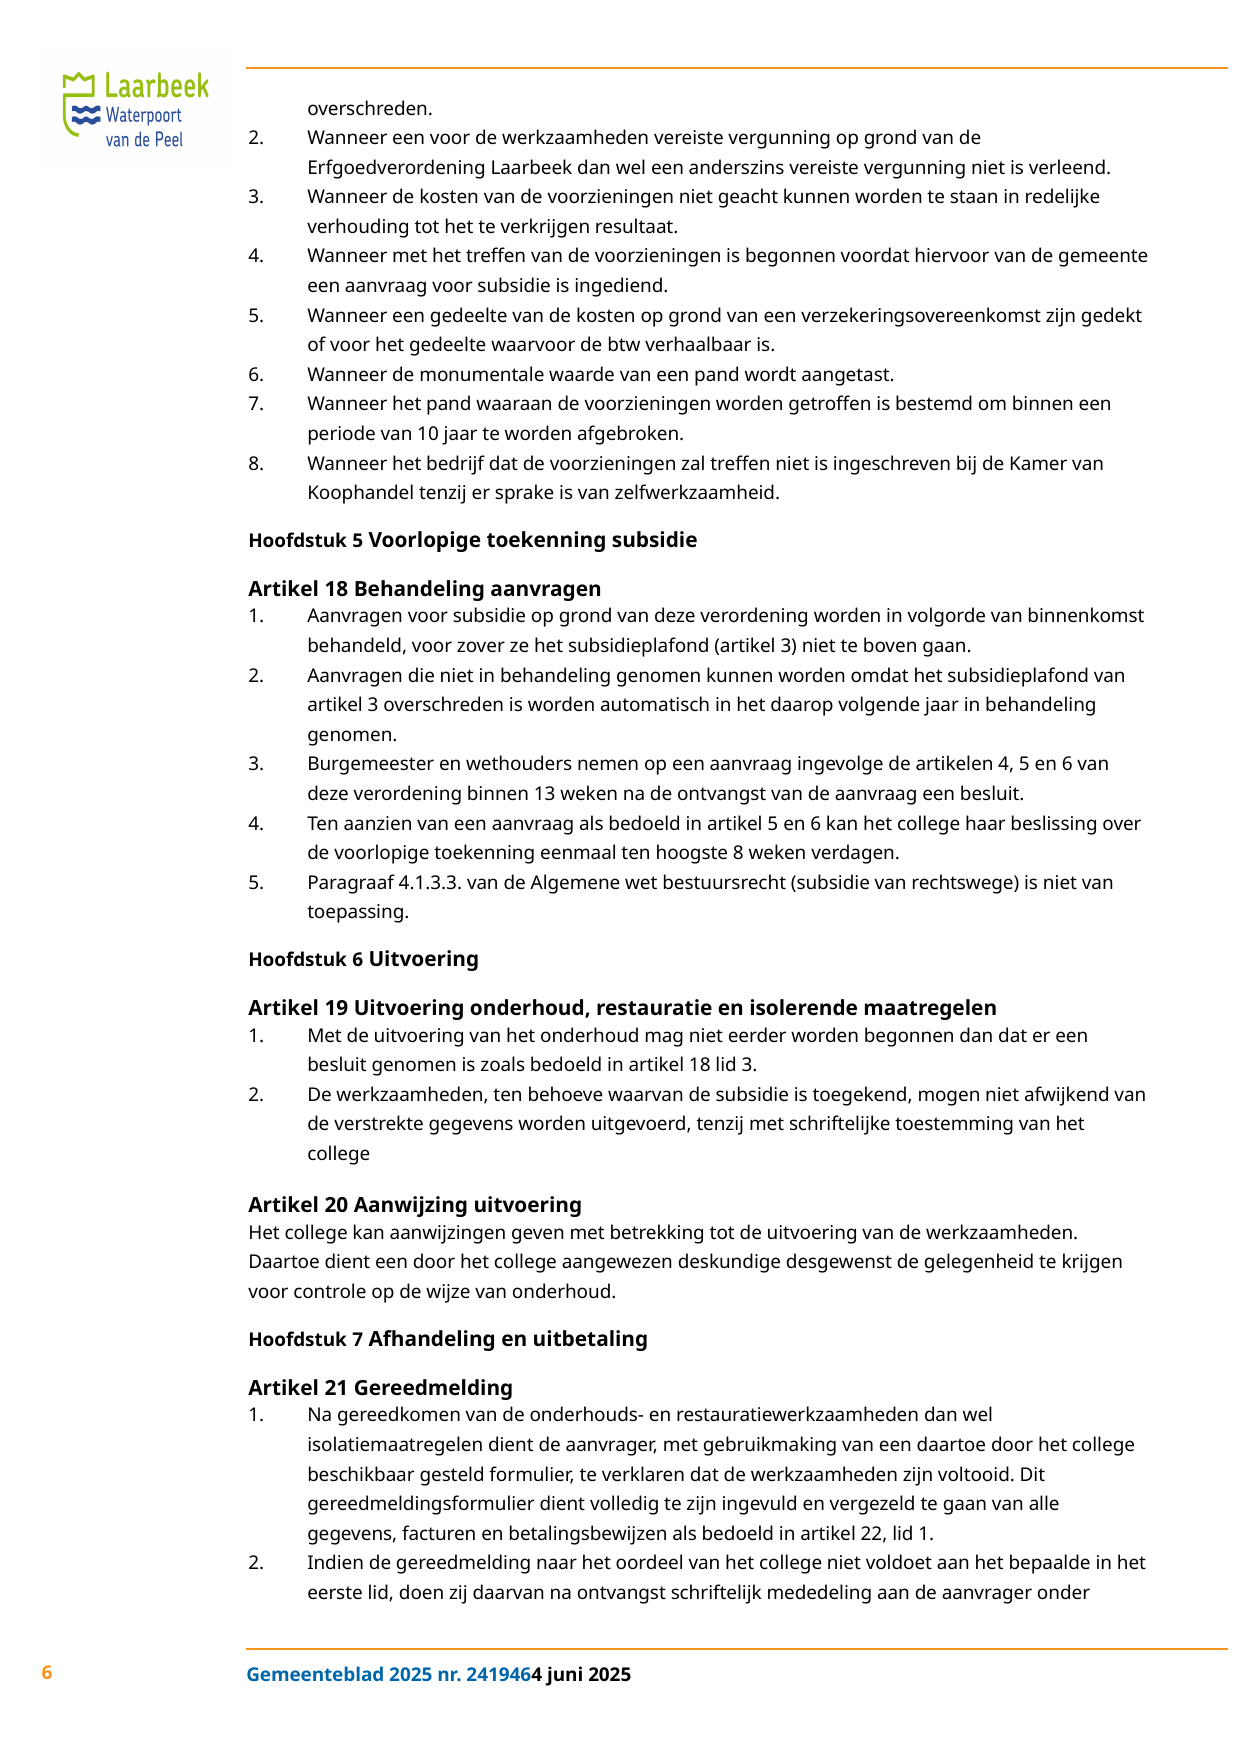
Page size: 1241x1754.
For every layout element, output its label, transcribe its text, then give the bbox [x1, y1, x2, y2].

text Artikel 18 Behandeling aanvragen [248, 574, 1152, 603]
list Indien de gereedmelding naar het oordeel van het college niet voldoet aan het bepaalde in het eerste lid, doen zij daarvan na ontvangst schriftelijk mededeling aan de aanvrager onder [248, 1549, 1152, 1605]
list Burgemeester en wethouders nemen op een aanvraag ingevolge de artikelen 4, 5 en 6 van deze verordening binnen 13 weken na de ontvangst van de aanvraag een besluit. [248, 751, 1152, 806]
list Aanvragen die niet in behandeling genomen kunnen worden omdat het subsidieplafond van artikel 3 overschreden is worden automatisch in het daarop volgende jaar in behandeling genomen. [248, 662, 1152, 747]
text Artikel 19 Uitvoering onderhoud, restauratie en isolerende maatregelen [248, 993, 1152, 1022]
text Het college kan aanwijzingen geven met betrekking tot de uitvoering van de werkzaamheden. Daartoe dient een door het college aangewezen deskundige desgewenst de gelegenheid te krijgen voor controle op de wijze van onderhoud. [248, 1219, 1152, 1304]
list Wanneer het bedrijf dat de voorzieningen zal treffen niet is ingeschreven bij de Kamer van Koophandel tenzij er sprake is van zelfwerkzaamheid. [248, 450, 1152, 505]
list De werkzaamheden, ten behoeve waarvan de subsidie is toegekend, mogen niet afwijkend van de verstrekte gegevens worden uitgevoerd, tenzij met schriftelijke toestemming van het college [248, 1081, 1152, 1166]
list Ten aanzien van een aanvraag als bedoeld in artikel 5 en 6 kan het college haar beslissing over de voorlopige toekenning eenmaal ten hoogste 8 weken verdagen. [248, 810, 1152, 865]
text Artikel 21 Gereedmelding [248, 1373, 1152, 1402]
list Wanneer een voor de werkzaamheden vereiste vergunning op grond van de Erfgoedverordening Laarbeek dan wel een anderszins vereiste vergunning niet is verleend. [248, 124, 1152, 180]
text Artikel 20 Aanwijzing uitvoering [248, 1191, 1152, 1219]
picture [41, 47, 231, 172]
list Na gereedkomen van de onderhouds- en restauratiewerkzaamheden dan wel isolatiemaatregelen dient de aanvrager, met gebruikmaking van een daartoe door het college beschikbaar gesteld formulier, te verklaren dat de werkzaamheden zijn voltooid. Dit gereedmeldingsformulier dient volledig te zijn ingevuld en vergezeld te gaan van alle gegevens, facturen en betalingsbewijzen als bedoeld in artikel 22, lid 1. [248, 1402, 1152, 1546]
list Wanneer het pand waaraan de voorzieningen worden getroffen is bestemd om binnen een periode van 10 jaar te worden afgebroken. [248, 391, 1152, 446]
text Hoofdstuk 6 Uitvoering [248, 944, 1152, 973]
text Hoofdstuk 5 Voorlopige toekenning subsidie [248, 525, 1152, 553]
list Wanneer een gedeelte van de kosten op grond van een verzekeringsovereenkomst zijn gedekt of voor het gedeelte waarvoor de btw verhaalbaar is. [248, 302, 1152, 357]
list Met de uitvoering van het onderhoud mag niet eerder worden begonnen dan dat er een besluit genomen is zoals bedoeld in artikel 18 lid 3. [248, 1022, 1152, 1077]
list Wanneer de kosten van de voorzieningen niet geacht kunnen worden te staan in redelijke verhouding tot het te verkrijgen resultaat. [248, 183, 1152, 239]
text Hoofdstuk 7 Afhandeling en uitbetaling [248, 1324, 1152, 1352]
list Wanneer met het treffen van de voorzieningen is begonnen voordat hiervoor van de gemeente een aanvraag voor subsidie is ingediend. [248, 243, 1152, 298]
list Paragraaf 4.1.3.3. van de Algemene wet bestuursrecht (subsidie van rechtswege) is niet van toepassing. [248, 869, 1152, 924]
list Wanneer de monumentale waarde van een pand wordt aangetast. [248, 361, 1152, 387]
list overschreden. [248, 95, 1152, 121]
list Aanvragen voor subsidie op grond van deze verordening worden in volgorde van binnenkomst behandeld, voor zover ze het subsidieplafond (artikel 3) niet te boven gaan. [248, 603, 1152, 658]
